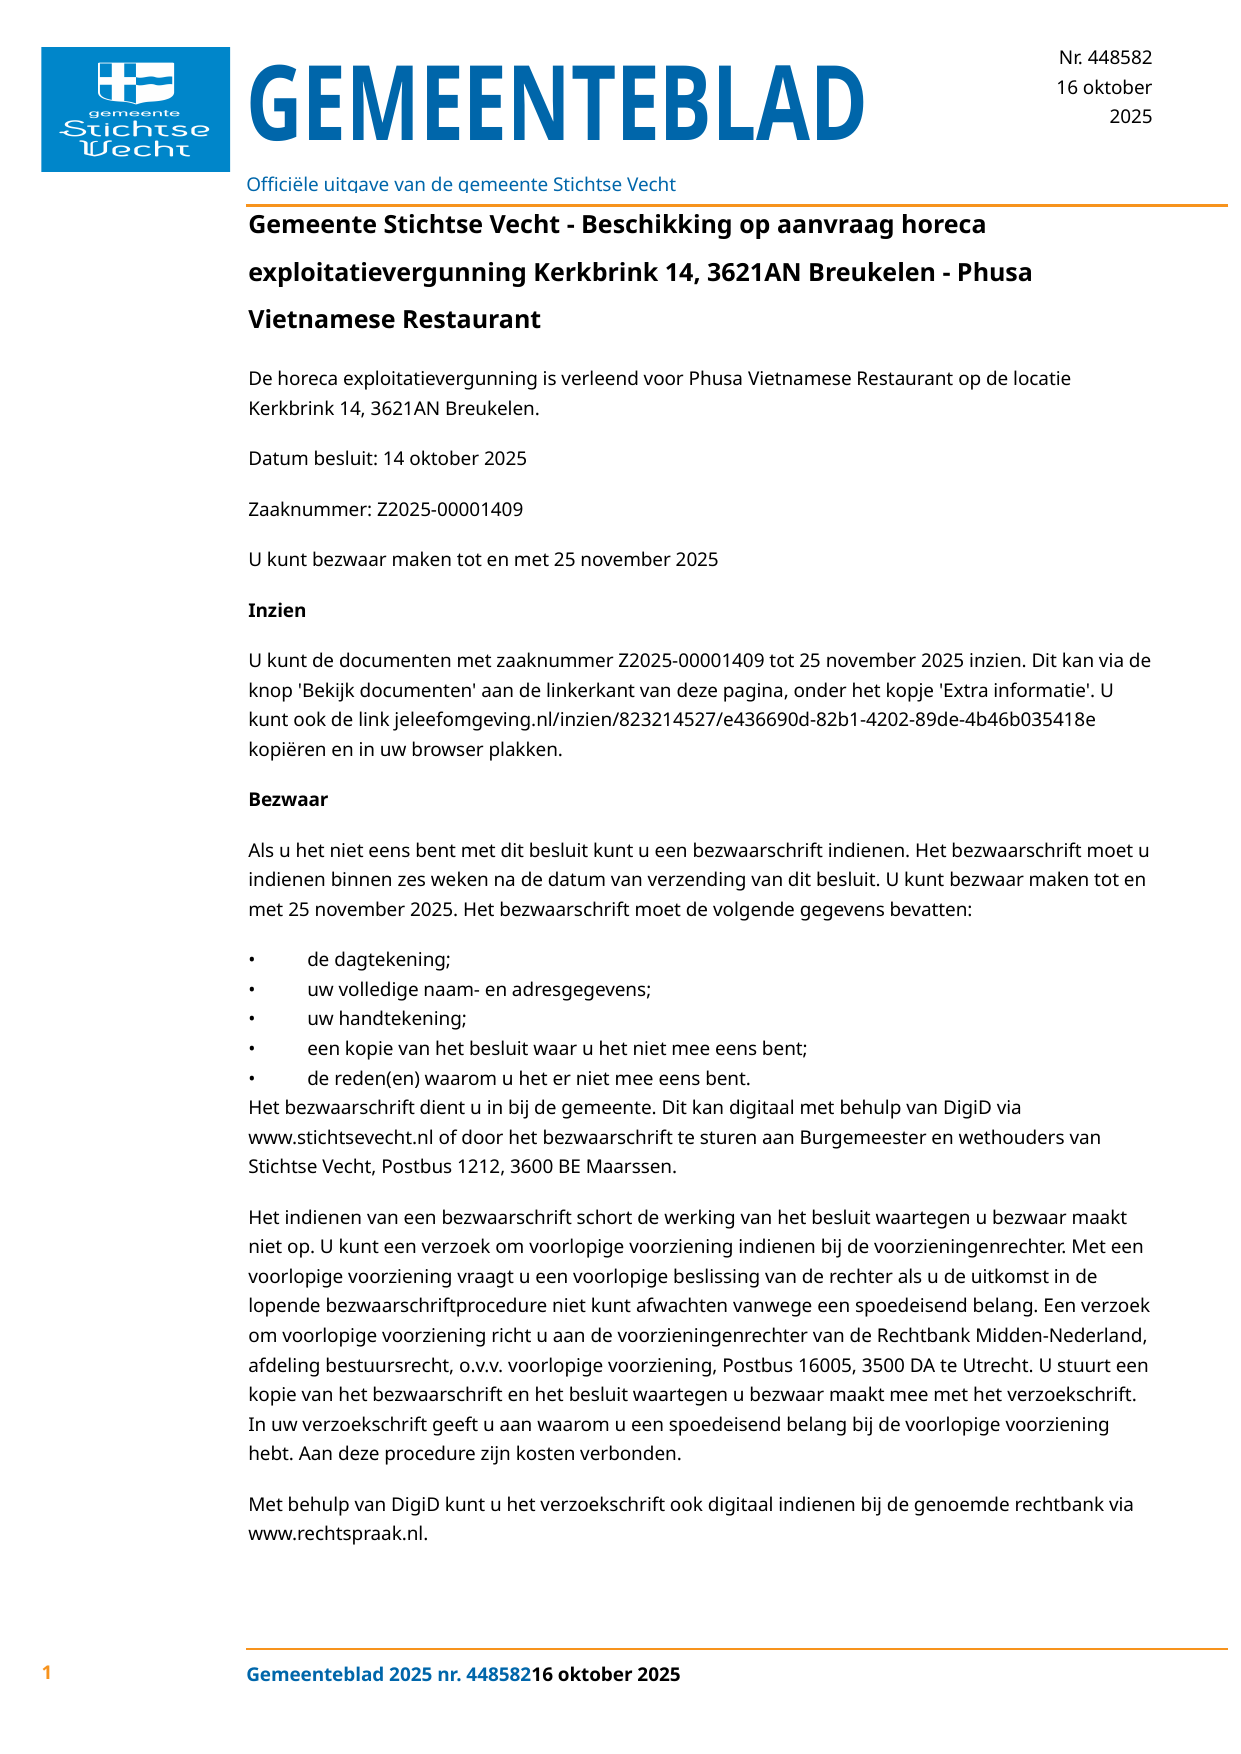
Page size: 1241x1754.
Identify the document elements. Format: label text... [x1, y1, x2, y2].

list een kopie van het besluit waar u het niet mee eens bent; [248, 1035, 1152, 1061]
text Datum besluit: 14 oktober 2025 [248, 446, 1152, 471]
list uw handtekening; [248, 1006, 1152, 1031]
text Als u het niet eens bent met dit besluit kunt u een bezwaarschrift indienen. Het bezwaarschrift moet u indienen binnen zes weken na de datum van verzending van dit besluit. U kunt bezwaar maken tot en met 25 november 2025. Het bezwaarschrift moet de volgende gegevens bevatten: [248, 837, 1152, 922]
text Met behulp van DigiD kunt u het verzoekschrift ook digitaal indienen bij de genoemde rechtbank via www.rechtspraak.nl. [248, 1491, 1152, 1546]
text Het indienen van een bezwaarschrift schort de werking van het besluit waartegen u bezwaar maakt niet op. U kunt een verzoek om voorlopige voorziening indienen bij de voorzieningenrechter. Met een voorlopige voorziening vraagt u een voorlopige beslissing van de rechter als u de uitkomst in de lopende bezwaarschriftprocedure niet kunt afwachten vanwege een spoedeisend belang. Een verzoek om voorlopige voorziening richt u aan de voorzieningenrechter van de Rechtbank Midden-Nederland, afdeling bestuursrecht, o.v.v. voorlopige voorziening, Postbus 16005, 3500 DA te Utrecht. U stuurt een kopie van het bezwaarschrift en het besluit waartegen u bezwaar maakt mee met het verzoekschrift. In uw verzoekschrift geeft u aan waarom u een spoedeisend belang bij de voorlopige voorziening hebt. Aan deze procedure zijn kosten verbonden. [248, 1204, 1152, 1466]
list uw volledige naam- en adresgegevens; [248, 976, 1152, 1002]
picture [137, 63, 174, 103]
picture [99, 63, 135, 101]
text Zaaknummer: Z2025-00001409 [248, 496, 1152, 522]
text Gemeente Stichtse Vecht - Beschikking op aanvraag horeca exploitatievergunning Kerkbrink 14, 3621AN Breukelen - Phusa Vietnamese Restaurant [248, 207, 1152, 336]
text U kunt bezwaar maken tot en met 25 november 2025 [248, 546, 1152, 572]
list de reden(en) waarom u het er niet mee eens bent. [248, 1065, 1152, 1090]
text De horeca exploitatievergunning is verleend voor Phusa Vietnamese Restaurant op de locatie Kerkbrink 14, 3621AN Breukelen. [248, 366, 1152, 421]
text U kunt de documenten met zaaknummer Z2025-00001409 tot 25 november 2025 inzien. Dit kan via de knop 'Bekijk documenten' aan de linkerkant van deze pagina, onder het kopje 'Extra informatie'. U kunt ook de link jeleefomgeving.nl/inzien/823214527/e436690d-82b1-4202-89de-4b46b035418e kopiëren en in uw browser plakken. [248, 647, 1152, 762]
text Bezwaar [248, 786, 1152, 812]
text Inzien [248, 597, 1152, 622]
text Het bezwaarschrift dient u in bij de gemeente. Dit kan digitaal met behulp van DigiD via www.stichtsevecht.nl of door het bezwaarschrift te sturen aan Burgemeester en wethouders van Stichtse Vecht, Postbus 1212, 3600 BE Maarssen. [248, 1094, 1152, 1179]
list de dagtekening; [248, 946, 1152, 972]
